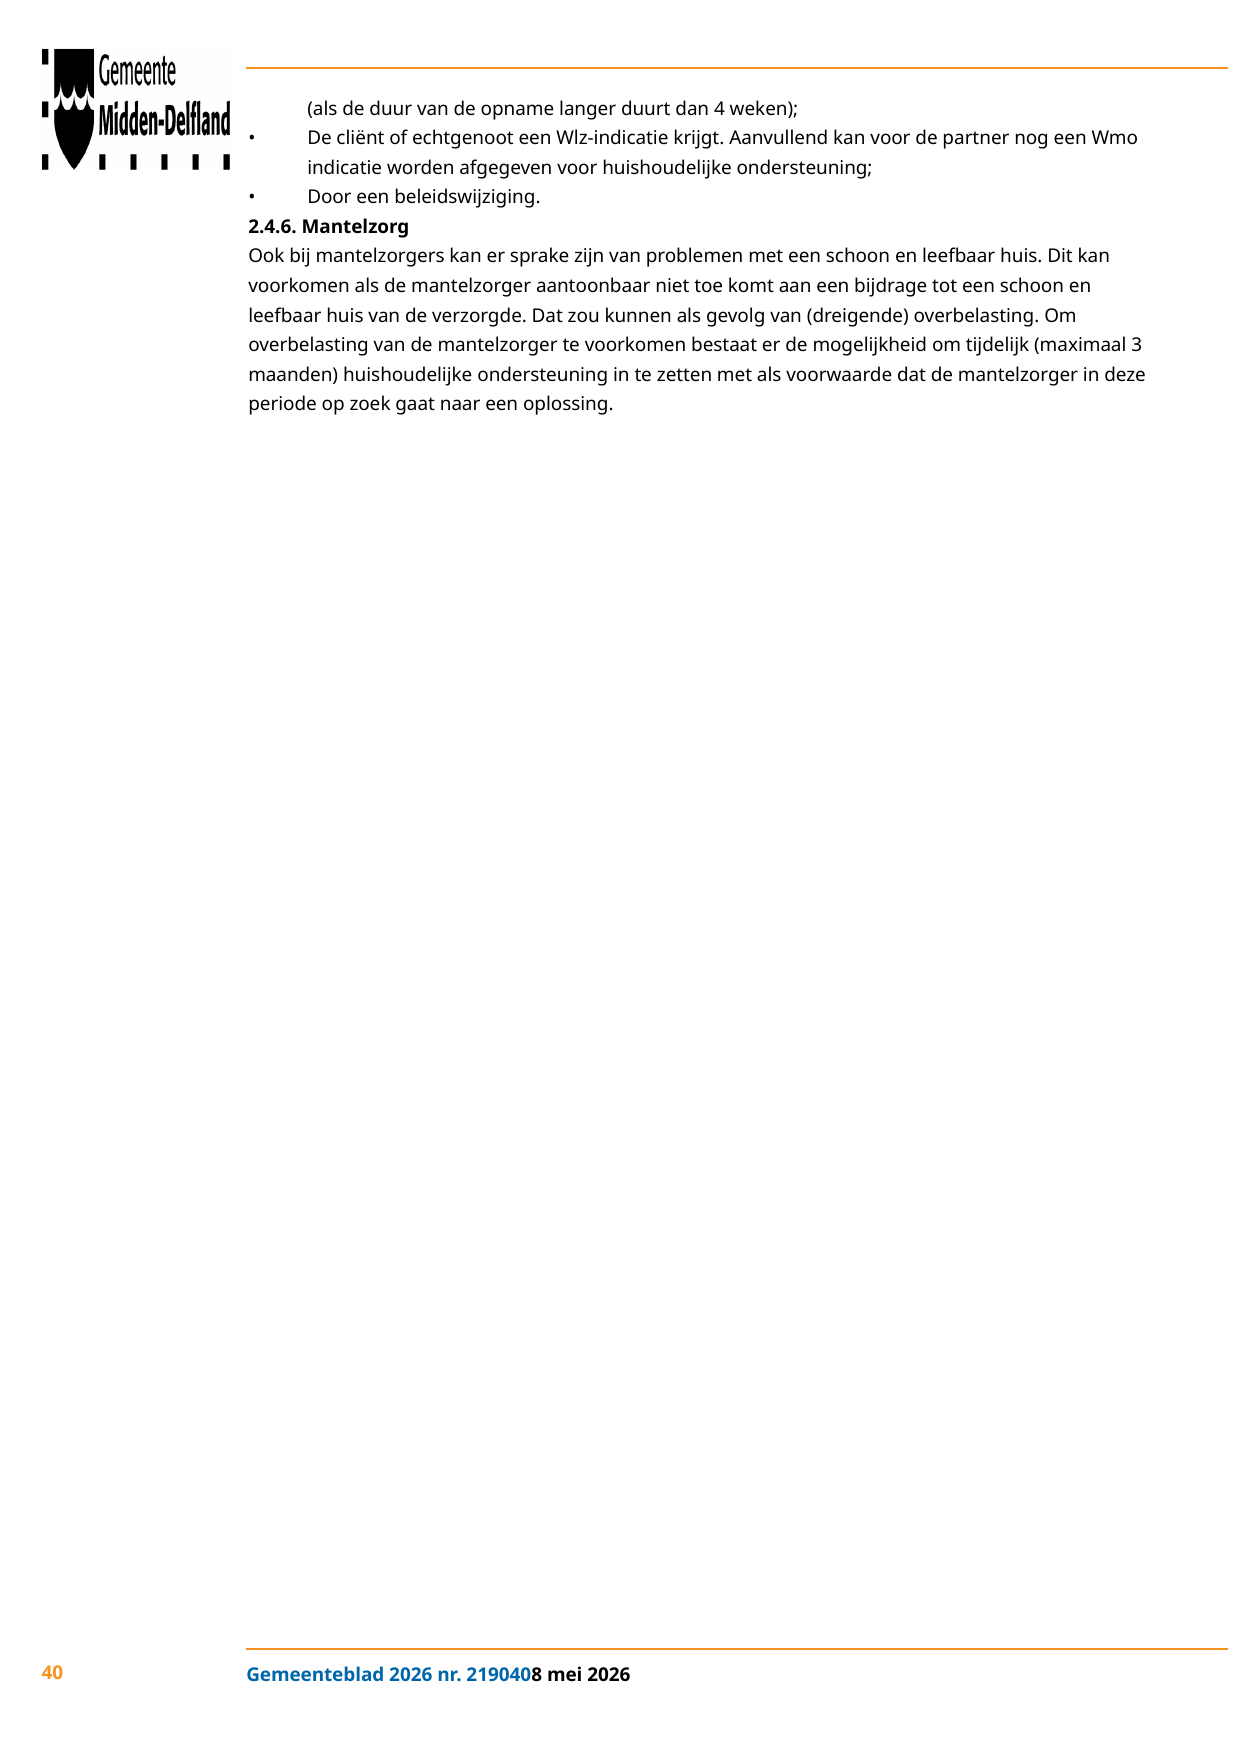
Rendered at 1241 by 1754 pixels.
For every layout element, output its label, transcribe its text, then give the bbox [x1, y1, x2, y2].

text Ook bij mantelzorgers kan er sprake zijn van problemen met een schoon en leefbaar huis. Dit kan voorkomen als de mantelzorger aantoonbaar niet toe komt aan een bijdrage tot een schoon en leefbaar huis van de verzorgde. Dat zou kunnen als gevolg van (dreigende) overbelasting. Om overbelasting van de mantelzorger te voorkomen bestaat er de mogelijkheid om tijdelijk (maximaal 3 maanden) huishoudelijke ondersteuning in te zetten met als voorwaarde dat de mantelzorger in deze periode op zoek gaat naar een oplossing. [248, 243, 1152, 416]
list De cliënt of echtgenoot een Wlz-indicatie krijgt. Aanvullend kan voor de partner nog een Wmo indicatie worden afgegeven voor huishoudelijke ondersteuning; [248, 124, 1152, 180]
picture [41, 47, 231, 172]
list (als de duur van de opname langer duurt dan 4 weken); [248, 95, 1152, 121]
list Door een beleidswijziging. [248, 183, 1152, 209]
text 2.4.6. Mantelzorg [248, 213, 1152, 239]
